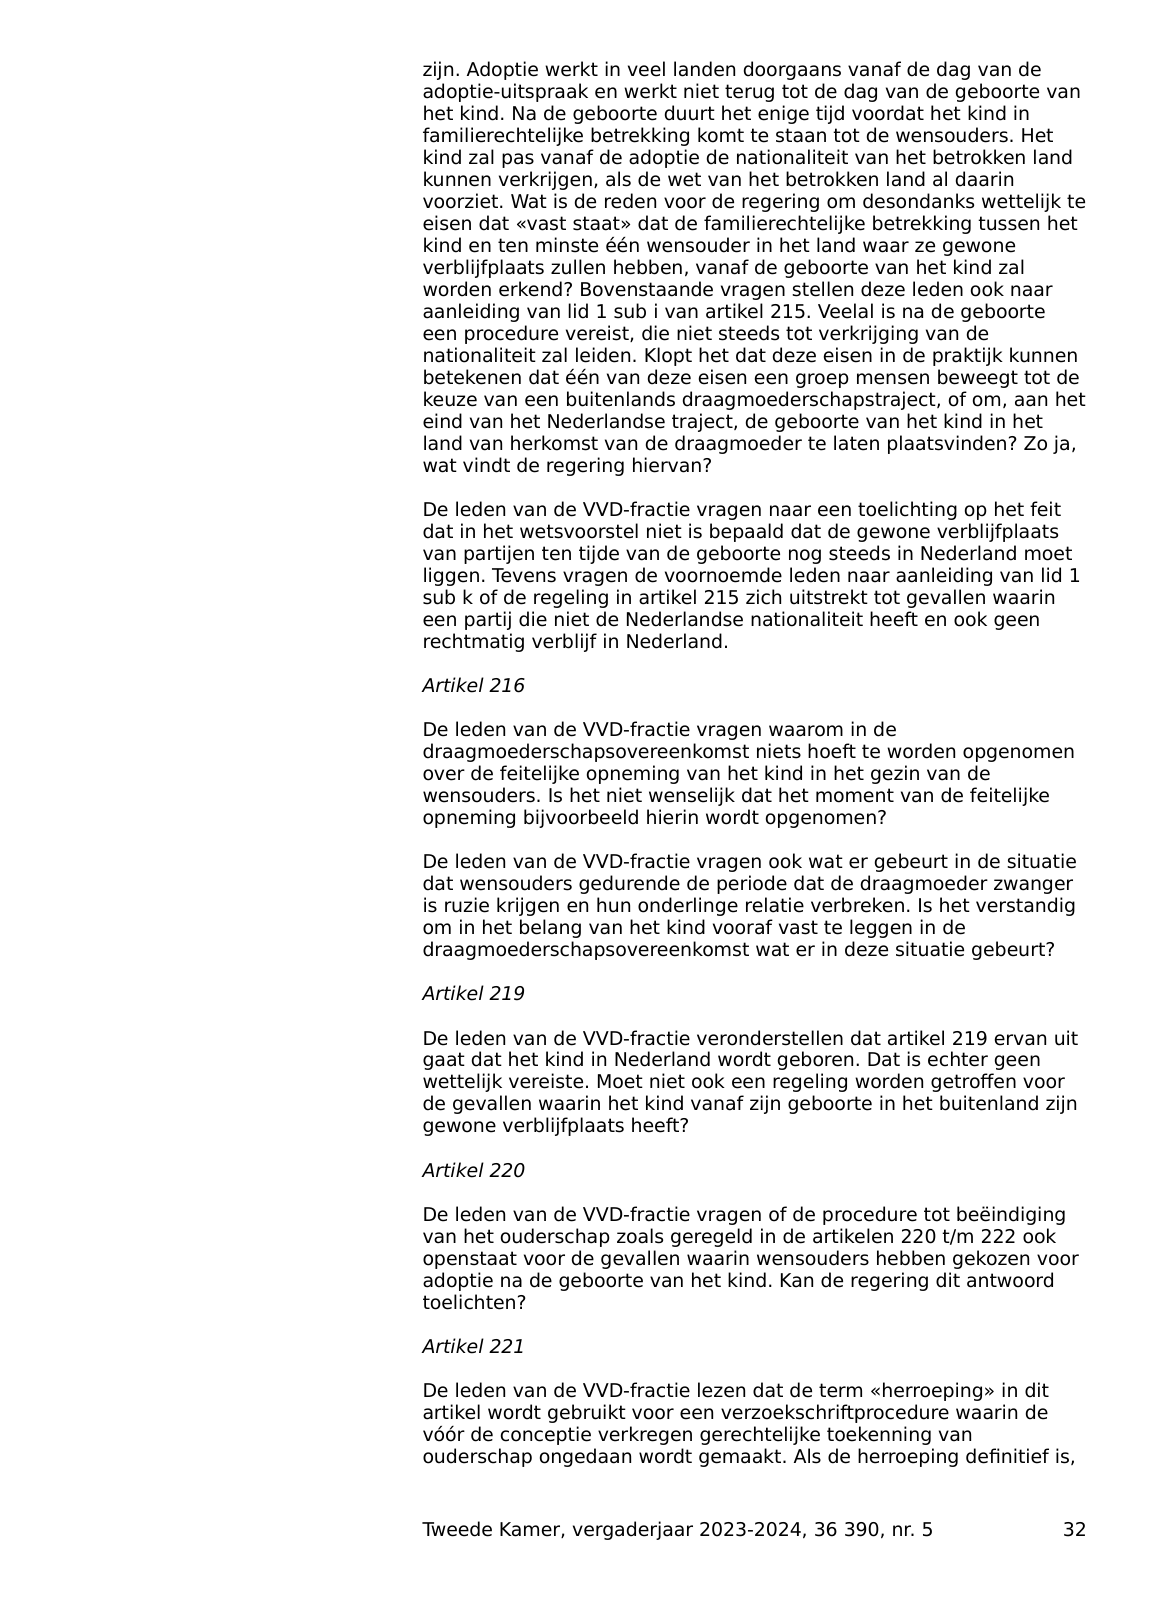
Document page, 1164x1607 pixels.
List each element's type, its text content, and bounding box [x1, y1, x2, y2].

text De leden van de VVD-fractie vragen ook wat er gebeurt in de situatie dat wensouders gedurende de periode dat de draagmoeder zwanger is ruzie krijgen en hun onderlinge relatie verbreken. Is het verstandig om in het belang van het kind vooraf vast te leggen in de draagmoederschapsovereenkomst wat er in deze situatie gebeurt? [422, 851, 1087, 961]
subtitle Artikel 219 [422, 983, 1087, 1005]
subtitle Artikel 220 [422, 1159, 1087, 1181]
text De leden van de VVD-fractie vragen of de procedure tot beëindiging van het ouderschap zoals geregeld in de artikelen 220 t/m 222 ook openstaat voor de gevallen waarin wensouders hebben gekozen voor adoptie na de geboorte van het kind. Kan de regering dit antwoord toelichten? [422, 1204, 1087, 1313]
subtitle Artikel 216 [422, 675, 1087, 697]
text De leden van de VVD-fractie lezen dat de term «herroeping» in dit artikel wordt gebruikt voor een verzoekschriftprocedure waarin de vóór de conceptie verkregen gerechtelijke toekenning van ouderschap ongedaan wordt gemaakt. Als de herroeping definitief is, [422, 1380, 1087, 1468]
text De leden van de VVD-fractie vragen naar een toelichting op het feit dat in het wetsvoorstel niet is bepaald dat de gewone verblijfplaats van partijen ten tijde van de geboorte nog steeds in Nederland moet liggen. Tevens vragen de voornoemde leden naar aanleiding van lid 1 sub k of de regeling in artikel 215 zich uitstrekt tot gevallen waarin een partij die niet de Nederlandse nationaliteit heeft en ook geen rechtmatig verblijf in Nederland. [422, 499, 1087, 653]
subtitle Artikel 221 [422, 1336, 1087, 1358]
text zijn. Adoptie werkt in veel landen doorgaans vanaf de dag van de adoptie-uitspraak en werkt niet terug tot de dag van de geboorte van het kind. Na de geboorte duurt het enige tijd voordat het kind in familierechtelijke betrekking komt te staan tot de wensouders. Het kind zal pas vanaf de adoptie de nationaliteit van het betrokken land kunnen verkrijgen, als de wet van het betrokken land al daarin voorziet. Wat is de reden voor de regering om desondanks wettelijk te eisen dat «vast staat» dat de familierechtelijke betrekking tussen het kind en ten minste één wensouder in het land waar ze gewone verblijfplaats zullen hebben, vanaf de geboorte van het kind zal worden erkend? Bovenstaande vragen stellen deze leden ook naar aanleiding van lid 1 sub i van artikel 215. Veelal is na de geboorte een procedure vereist, die niet steeds tot verkrijging van de nationaliteit zal leiden. Klopt het dat deze eisen in de praktijk kunnen betekenen dat één van deze eisen een groep mensen beweegt tot de keuze van een buitenlands draagmoederschapstraject, of om, aan het eind van het Nederlandse traject, de geboorte van het kind in het land van herkomst van de draagmoeder te laten plaatsvinden? Zo ja, wat vindt de regering hiervan? [422, 59, 1087, 477]
text De leden van de VVD-fractie veronderstellen dat artikel 219 ervan uit gaat dat het kind in Nederland wordt geboren. Dat is echter geen wettelijk vereiste. Moet niet ook een regeling worden getroffen voor de gevallen waarin het kind vanaf zijn geboorte in het buitenland zijn gewone verblijfplaats heeft? [422, 1027, 1087, 1137]
text De leden van de VVD-fractie vragen waarom in de draagmoederschapsovereenkomst niets hoeft te worden opgenomen over de feitelijke opneming van het kind in het gezin van de wensouders. Is het niet wenselijk dat het moment van de feitelijke opneming bijvoorbeeld hierin wordt opgenomen? [422, 719, 1087, 829]
